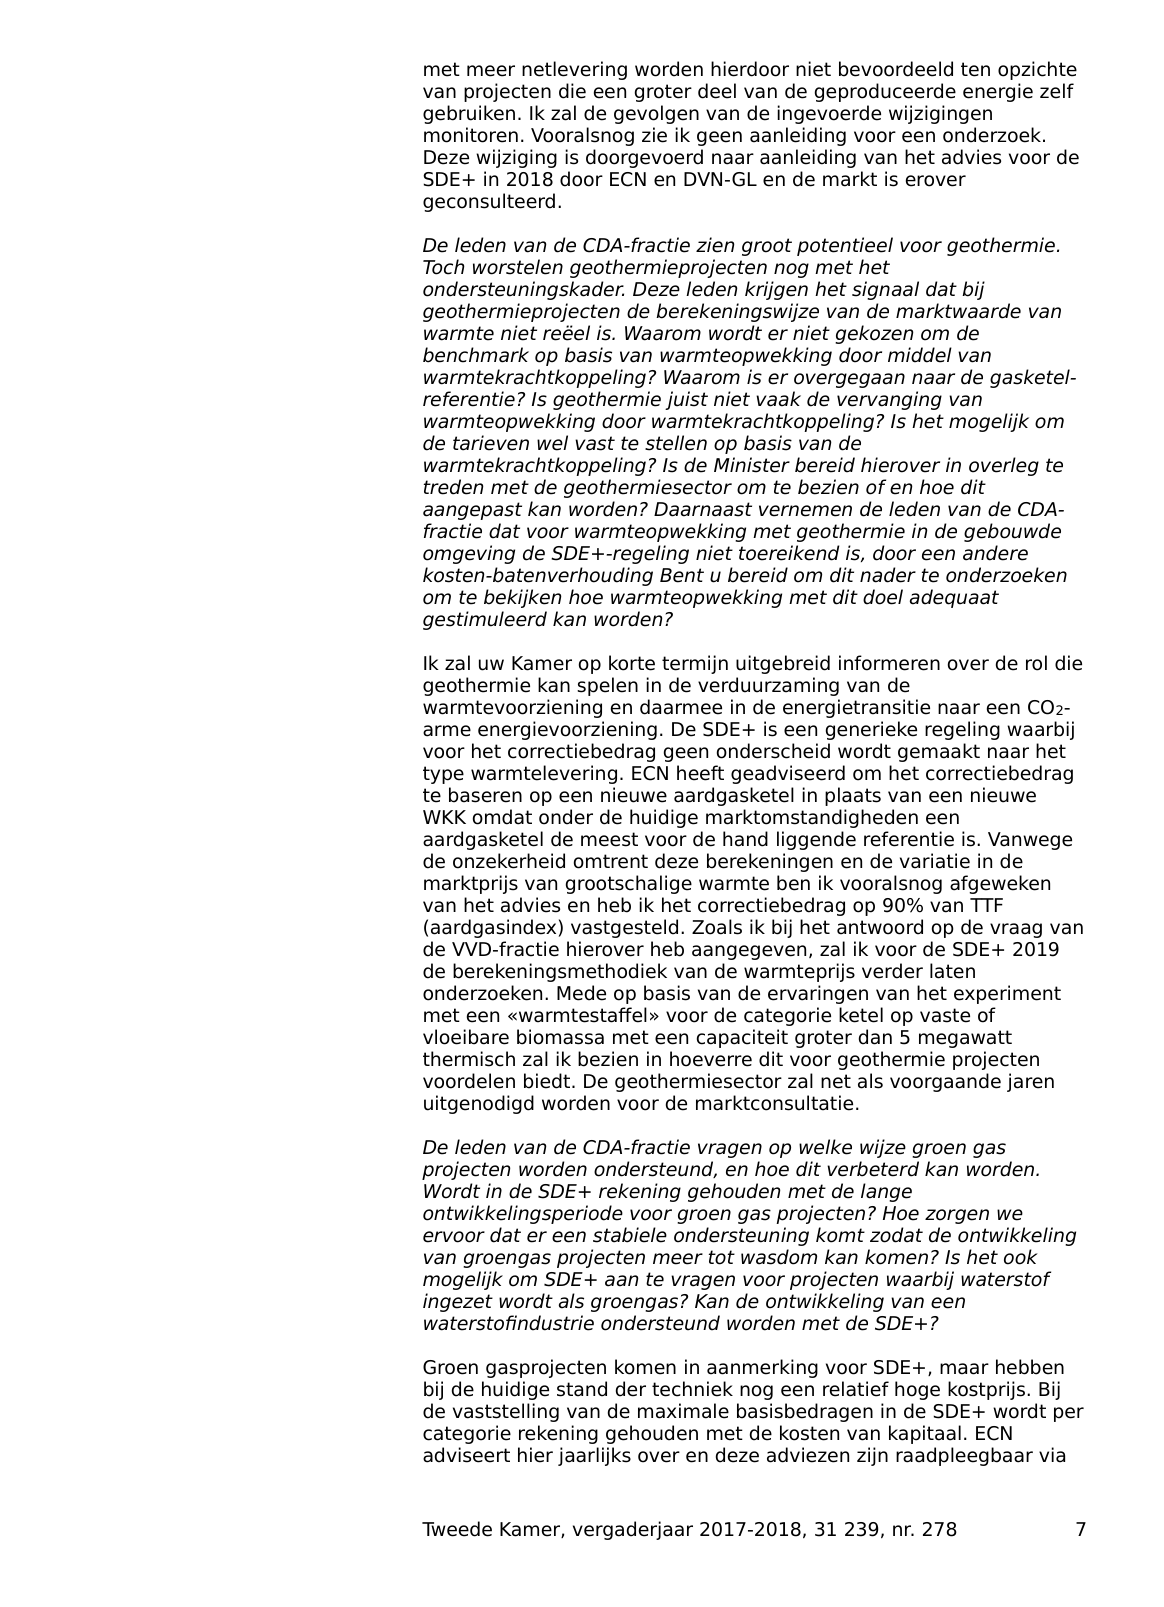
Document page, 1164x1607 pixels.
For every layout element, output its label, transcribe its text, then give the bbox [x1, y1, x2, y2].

text met meer netlevering worden hierdoor niet bevoordeeld ten opzichte van projecten die een groter deel van de geproduceerde energie zelf gebruiken. Ik zal de gevolgen van de ingevoerde wijzigingen monitoren. Vooralsnog zie ik geen aanleiding voor een onderzoek. Deze wijziging is doorgevoerd naar aanleiding van het advies voor de SDE+ in 2018 door ECN en DVN-GL en de markt is erover geconsulteerd. [422, 59, 1087, 213]
text Groen gasprojecten komen in aanmerking voor SDE+, maar hebben bij de huidige stand der techniek nog een relatief hoge kostprijs. Bij de vaststelling van de maximale basisbedragen in de SDE+ wordt per categorie rekening gehouden met de kosten van kapitaal. ECN adviseert hier jaarlijks over en deze adviezen zijn raadpleegbaar via [422, 1357, 1087, 1467]
text De leden van de CDA-fractie zien groot potentieel voor geothermie. Toch worstelen geothermieprojecten nog met het ondersteuningskader. Deze leden krijgen het signaal dat bij geothermieprojecten de berekeningswijze van de marktwaarde van warmte niet reëel is. Waarom wordt er niet gekozen om de benchmark op basis van warmteopwekking door middel van warmtekrachtkoppeling? Waarom is er overgegaan naar de gasketel-referentie? Is geothermie juist niet vaak de vervanging van warmteopwekking door warmtekrachtkoppeling? Is het mogelijk om de tarieven wel vast te stellen op basis van de warmtekrachtkoppeling? Is de Minister bereid hierover in overleg te treden met de geothermiesector om te bezien of en hoe dit aangepast kan worden? Daarnaast vernemen de leden van de CDA-fractie dat voor warmteopwekking met geothermie in de gebouwde omgeving de SDE+-regeling niet toereikend is, door een andere kosten-batenverhouding Bent u bereid om dit nader te onderzoeken om te bekijken hoe warmteopwekking met dit doel adequaat gestimuleerd kan worden? [422, 235, 1087, 631]
text Ik zal uw Kamer op korte termijn uitgebreid informeren over de rol die geothermie kan spelen in de verduurzaming van de warmtevoorziening en daarmee in de energietransitie naar een CO2-arme energievoorziening. De SDE+ is een generieke regeling waarbij voor het correctiebedrag geen onderscheid wordt gemaakt naar het type warmtelevering. ECN heeft geadviseerd om het correctiebedrag te baseren op een nieuwe aardgasketel in plaats van een nieuwe WKK omdat onder de huidige marktomstandigheden een aardgasketel de meest voor de hand liggende referentie is. Vanwege de onzekerheid omtrent deze berekeningen en de variatie in de marktprijs van grootschalige warmte ben ik vooralsnog afgeweken van het advies en heb ik het correctiebedrag op 90% van TTF (aardgasindex) vastgesteld. Zoals ik bij het antwoord op de vraag van de VVD-fractie hierover heb aangegeven, zal ik voor de SDE+ 2019 de berekeningsmethodiek van de warmteprijs verder laten onderzoeken. Mede op basis van de ervaringen van het experiment met een «warmtestaffel» voor de categorie ketel op vaste of vloeibare biomassa met een capaciteit groter dan 5 megawatt thermisch zal ik bezien in hoeverre dit voor geothermie projecten voordelen biedt. De geothermiesector zal net als voorgaande jaren uitgenodigd worden voor de marktconsultatie. [422, 653, 1087, 1114]
text De leden van de CDA-fractie vragen op welke wijze groen gas projecten worden ondersteund, en hoe dit verbeterd kan worden. Wordt in de SDE+ rekening gehouden met de lange ontwikkelingsperiode voor groen gas projecten? Hoe zorgen we ervoor dat er een stabiele ondersteuning komt zodat de ontwikkeling van groengas projecten meer tot wasdom kan komen? Is het ook mogelijk om SDE+ aan te vragen voor projecten waarbij waterstof ingezet wordt als groengas? Kan de ontwikkeling van een waterstofindustrie ondersteund worden met de SDE+? [422, 1137, 1087, 1334]
